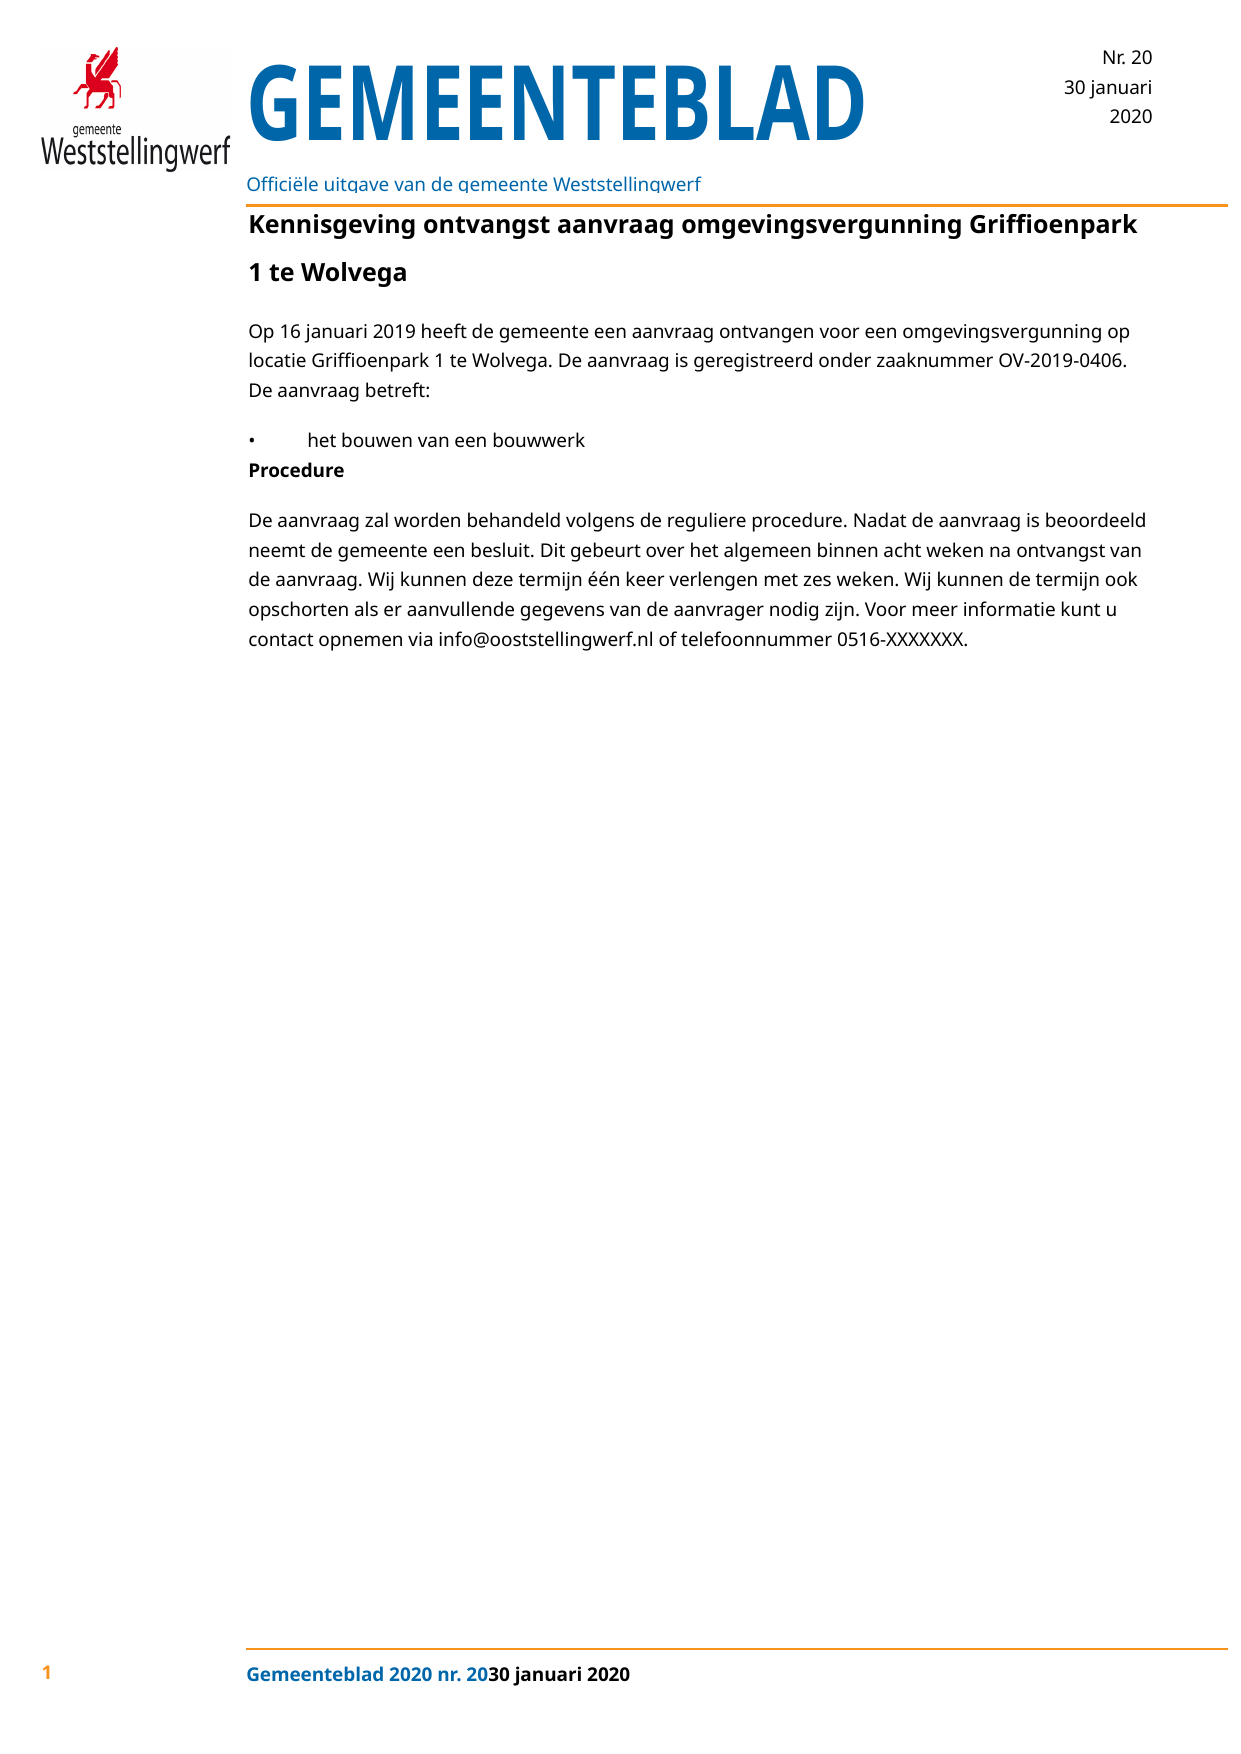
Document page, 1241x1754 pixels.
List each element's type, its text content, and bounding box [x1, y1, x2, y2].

list het bouwen van een bouwwerk [248, 427, 1152, 453]
text Op 16 januari 2019 heeft de gemeente een aanvraag ontvangen voor een omgevingsvergunning op locatie Griffioenpark 1 te Wolvega. De aanvraag is geregistreerd onder zaaknummer OV-2019-0406. De aanvraag betreft: [248, 318, 1152, 403]
text Procedure [248, 457, 1152, 483]
text De aanvraag zal worden behandeld volgens de reguliere procedure. Nadat de aanvraag is beoordeeld neemt de gemeente een besluit. Dit gebeurt over het algemeen binnen acht weken na ontvangst van de aanvraag. Wij kunnen deze termijn één keer verlengen met zes weken. Wij kunnen de termijn ook opschorten als er aanvullende gegevens van de aanvrager nodig zijn. Voor meer informatie kunt u contact opnemen via info@ooststellingwerf.nl of telefoonnummer 0516-XXXXXXX. [248, 507, 1152, 652]
picture [41, 47, 231, 172]
text Kennisgeving ontvangst aanvraag omgevingsvergunning Griffioenpark 1 te Wolvega [248, 207, 1152, 288]
